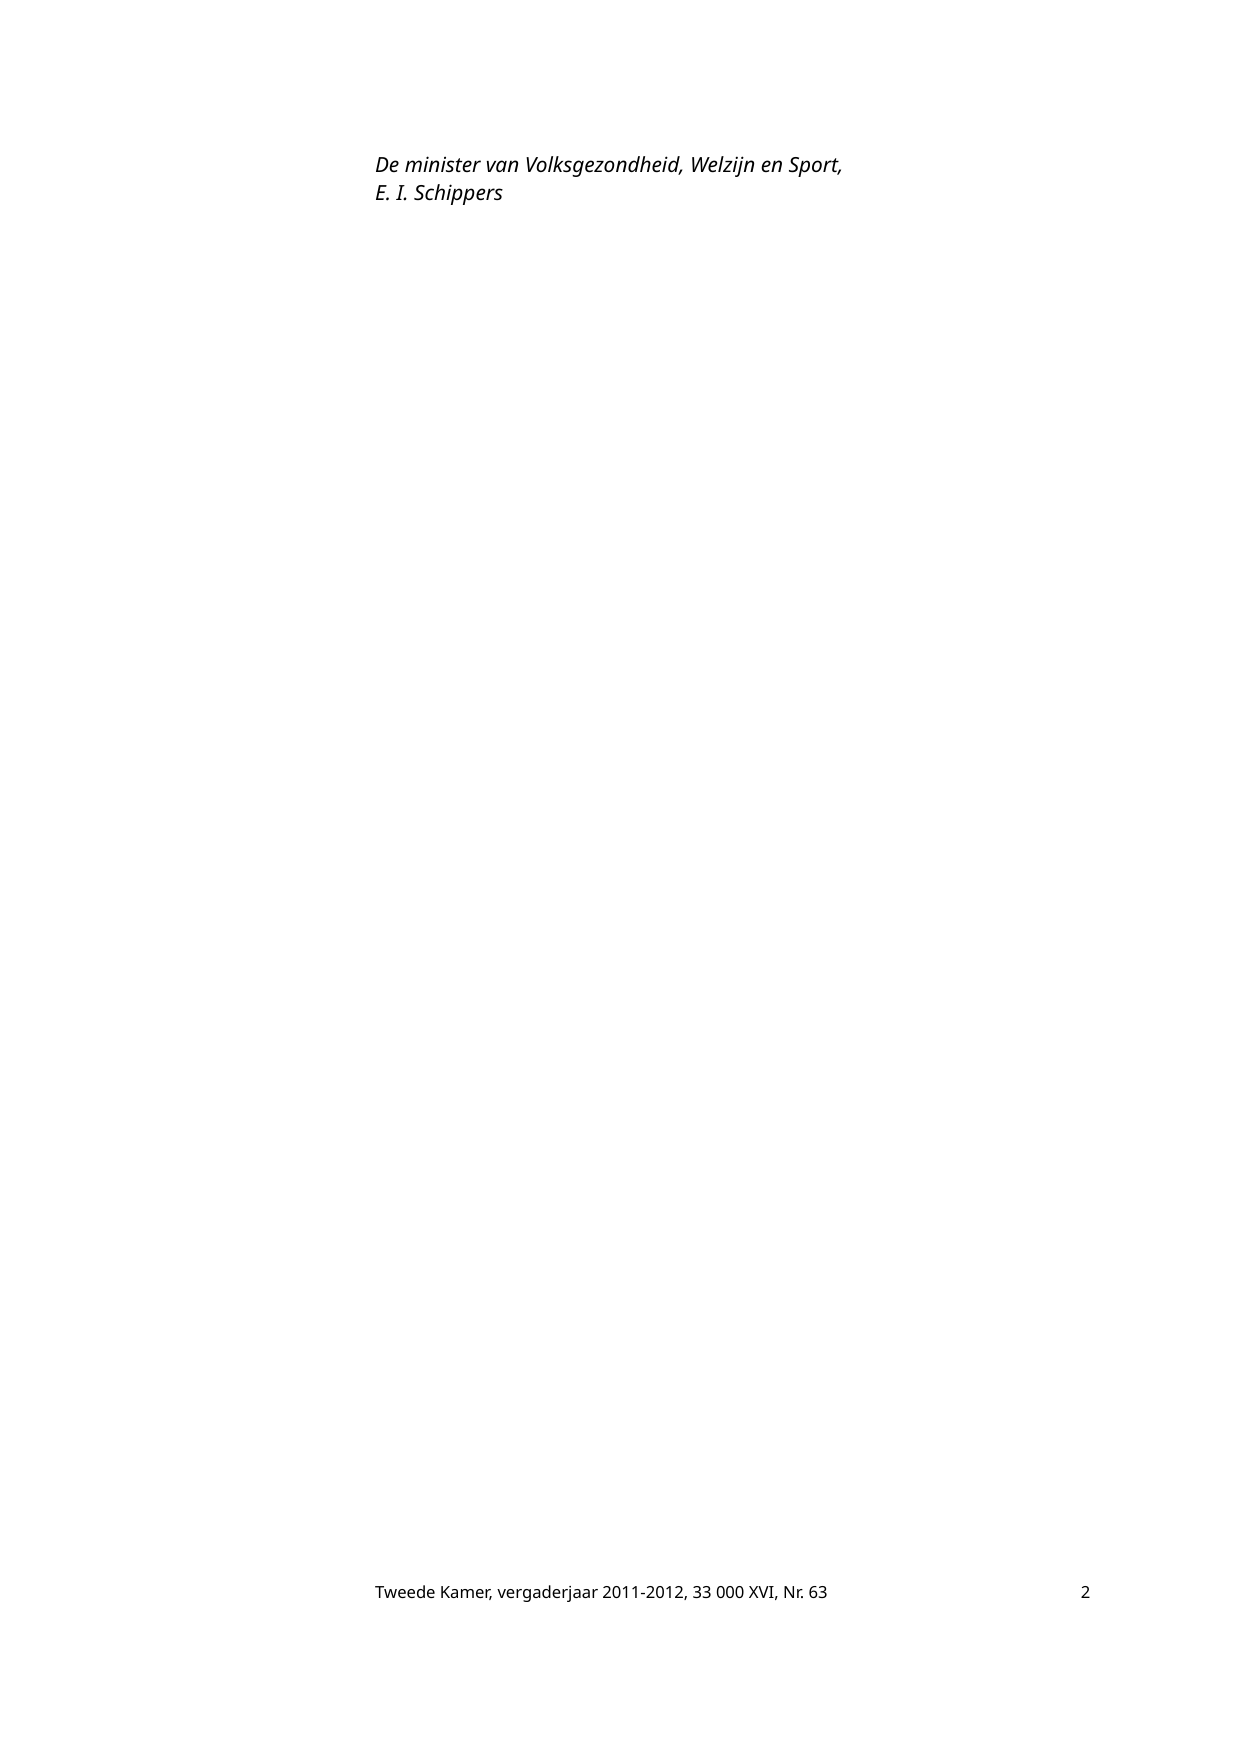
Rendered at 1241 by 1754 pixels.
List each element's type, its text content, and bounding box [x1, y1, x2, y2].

text E. I. Schippers [375, 178, 1090, 207]
text De minister van Volksgezondheid, Welzijn en Sport, [375, 150, 1090, 178]
